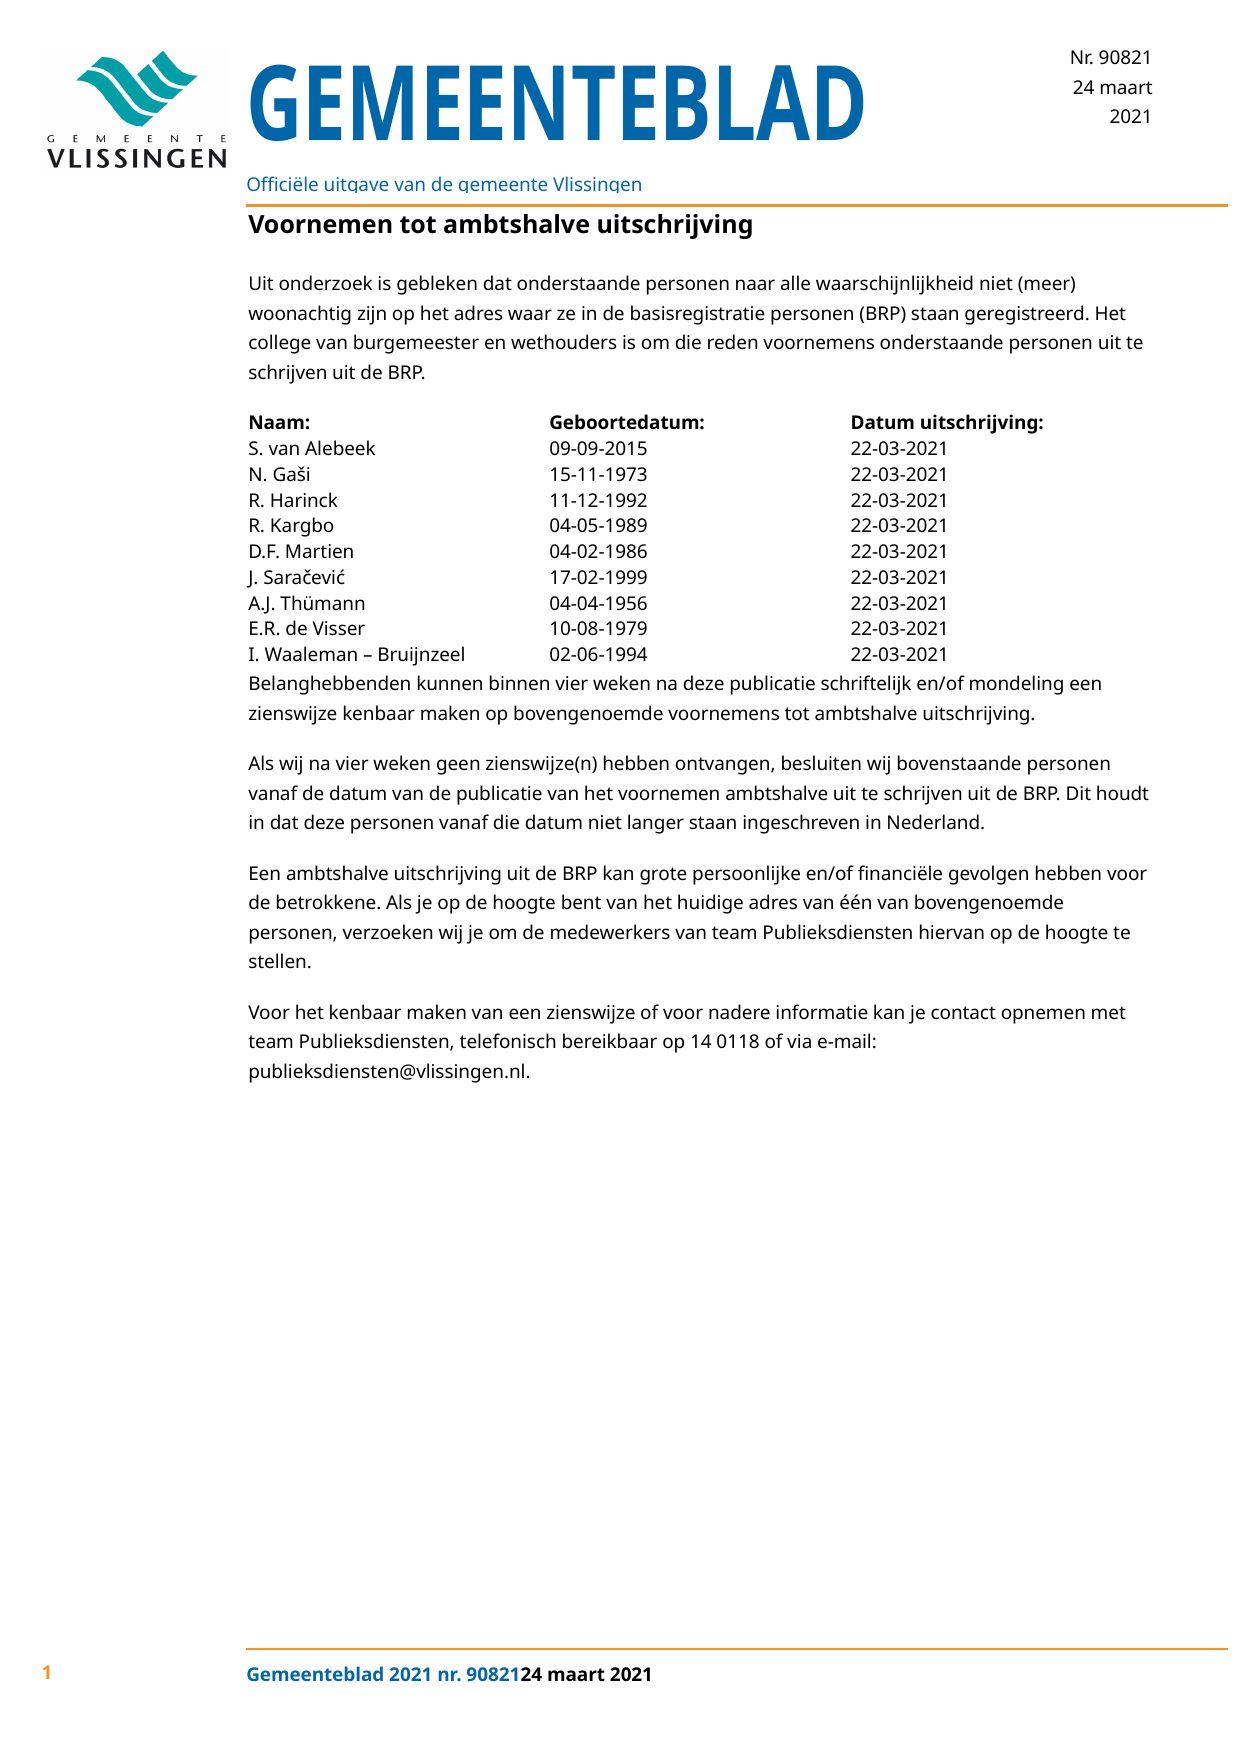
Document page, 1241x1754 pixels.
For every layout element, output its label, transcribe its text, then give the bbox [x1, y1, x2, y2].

table_cell 04-05-1989 [549, 513, 850, 538]
table_cell R. Harinck [248, 487, 549, 512]
table_cell 04-04-1956 [549, 590, 850, 615]
table_cell 17-02-1999 [549, 564, 850, 590]
text Voornemen tot ambtshalve uitschrijving [248, 207, 1152, 241]
text Een ambtshalve uitschrijving uit de BRP kan grote persoonlijke en/of financiële gevolgen hebben voor de betrokkene. Als je op de hoogte bent van het huidige adres van één van bovengenoemde personen, verzoeken wij je om de medewerkers van team Publieksdiensten hiervan op de hoogte te stellen. [248, 860, 1152, 974]
table_cell N. Gaši [248, 461, 549, 487]
text Als wij na vier weken geen zienswijze(n) hebben ontvangen, besluiten wij bovenstaande personen vanaf de datum van de publicatie van het voornemen ambtshalve uit te schrijven uit de BRP. Dit houdt in dat deze personen vanaf die datum niet langer staan ingeschreven in Nederland. [248, 750, 1152, 835]
text Belanghebbenden kunnen binnen vier weken na deze publicatie schriftelijk en/of mondeling een zienswijze kenbaar maken op bovengenoemde voornemens tot ambtshalve uitschrijving. [248, 670, 1152, 725]
table_cell 09-09-2015 [549, 435, 850, 461]
table_cell E.R. de Visser [248, 615, 549, 641]
table_cell 22-03-2021 [850, 513, 1152, 538]
table_cell S. van Alebeek [248, 435, 549, 461]
table_cell 15-11-1973 [549, 461, 850, 487]
table_cell 22-03-2021 [850, 435, 1152, 461]
picture [41, 47, 231, 172]
table_header Geboortedatum: [549, 410, 850, 435]
table_cell I. Waaleman – Bruijnzeel [248, 641, 549, 667]
table_cell 22-03-2021 [850, 538, 1152, 564]
table_cell D.F. Martien [248, 538, 549, 564]
table_header Naam: [248, 410, 549, 435]
table_cell 22-03-2021 [850, 615, 1152, 641]
text Uit onderzoek is gebleken dat onderstaande personen naar alle waarschijnlijkheid niet (meer) woonachtig zijn op het adres waar ze in de basisregistratie personen (BRP) staan geregistreerd. Het college van burgemeester en wethouders is om die reden voornemens onderstaande personen uit te schrijven uit de BRP. [248, 270, 1152, 385]
table_cell 22-03-2021 [850, 641, 1152, 667]
table_cell 04-02-1986 [549, 538, 850, 564]
table_cell 22-03-2021 [850, 461, 1152, 487]
table_cell 22-03-2021 [850, 487, 1152, 512]
table_header Datum uitschrijving: [850, 410, 1152, 435]
table_cell 02-06-1994 [549, 641, 850, 667]
table_cell 22-03-2021 [850, 590, 1152, 615]
table_cell A.J. Thümann [248, 590, 549, 615]
table_cell 10-08-1979 [549, 615, 850, 641]
table_cell 22-03-2021 [850, 564, 1152, 590]
table_cell J. Saračević [248, 564, 549, 590]
table_cell 11-12-1992 [549, 487, 850, 512]
table_cell R. Kargbo [248, 513, 549, 538]
text Voor het kenbaar maken van een zienswijze of voor nadere informatie kan je contact opnemen met team Publieksdiensten, telefonisch bereikbaar op 14 0118 of via e-mail: publieksdiensten@vlissingen.nl. [248, 999, 1152, 1084]
